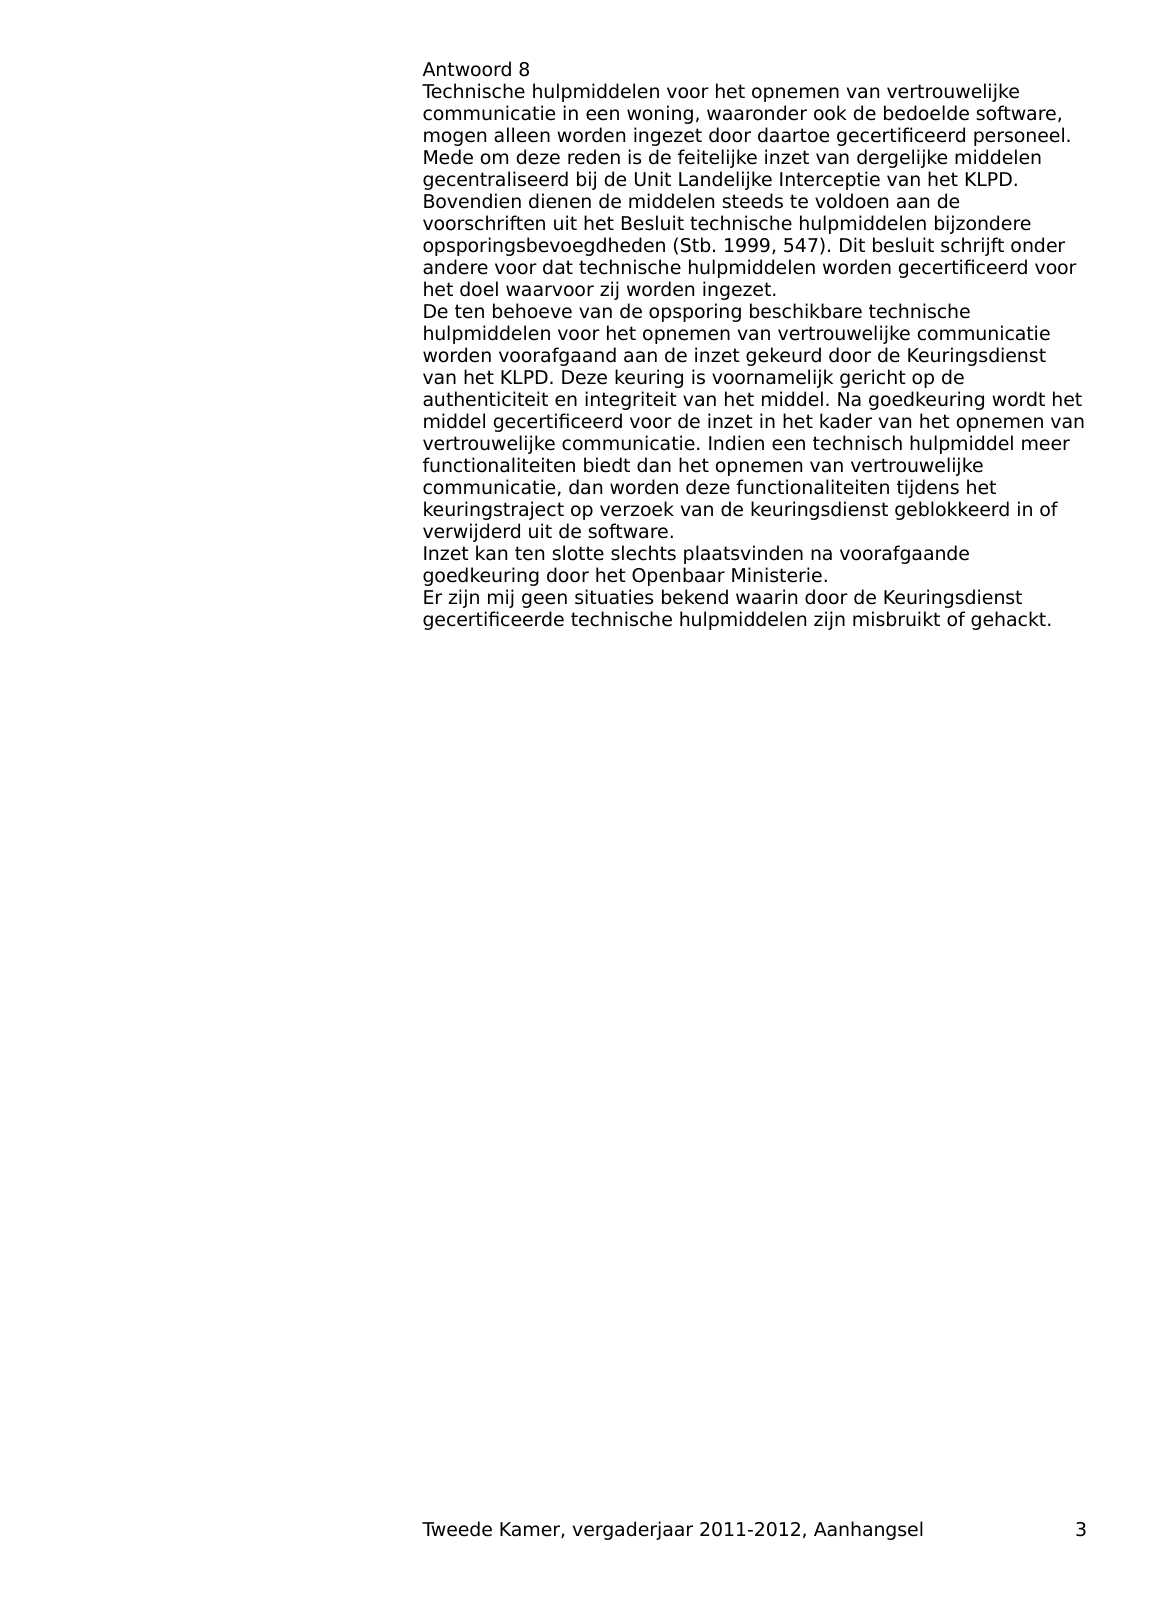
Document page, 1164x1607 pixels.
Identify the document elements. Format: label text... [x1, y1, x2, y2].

text Inzet kan ten slotte slechts plaatsvinden na voorafgaande goedkeuring door het Openbaar Ministerie. [422, 543, 1087, 587]
text Technische hulpmiddelen voor het opnemen van vertrouwelijke communicatie in een woning, waaronder ook de bedoelde software, mogen alleen worden ingezet door daartoe gecertificeerd personeel. Mede om deze reden is de feitelijke inzet van dergelijke middelen gecentraliseerd bij de Unit Landelijke Interceptie van het KLPD. Bovendien dienen de middelen steeds te voldoen aan de voorschriften uit het Besluit technische hulpmiddelen bijzondere opsporingsbevoegdheden (Stb. 1999, 547). Dit besluit schrijft onder andere voor dat technische hulpmiddelen worden gecertificeerd voor het doel waarvoor zij worden ingezet. [422, 81, 1087, 301]
text Er zijn mij geen situaties bekend waarin door de Keuringsdienst gecertificeerde technische hulpmiddelen zijn misbruikt of gehackt. [422, 587, 1087, 631]
text Antwoord 8 [422, 59, 1087, 81]
text De ten behoeve van de opsporing beschikbare technische hulpmiddelen voor het opnemen van vertrouwelijke communicatie worden voorafgaand aan de inzet gekeurd door de Keuringsdienst van het KLPD. Deze keuring is voornamelijk gericht op de authenticiteit en integriteit van het middel. Na goedkeuring wordt het middel gecertificeerd voor de inzet in het kader van het opnemen van vertrouwelijke communicatie. Indien een technisch hulpmiddel meer functionaliteiten biedt dan het opnemen van vertrouwelijke communicatie, dan worden deze functionaliteiten tijdens het keuringstraject op verzoek van de keuringsdienst geblokkeerd in of verwijderd uit de software. [422, 301, 1087, 543]
